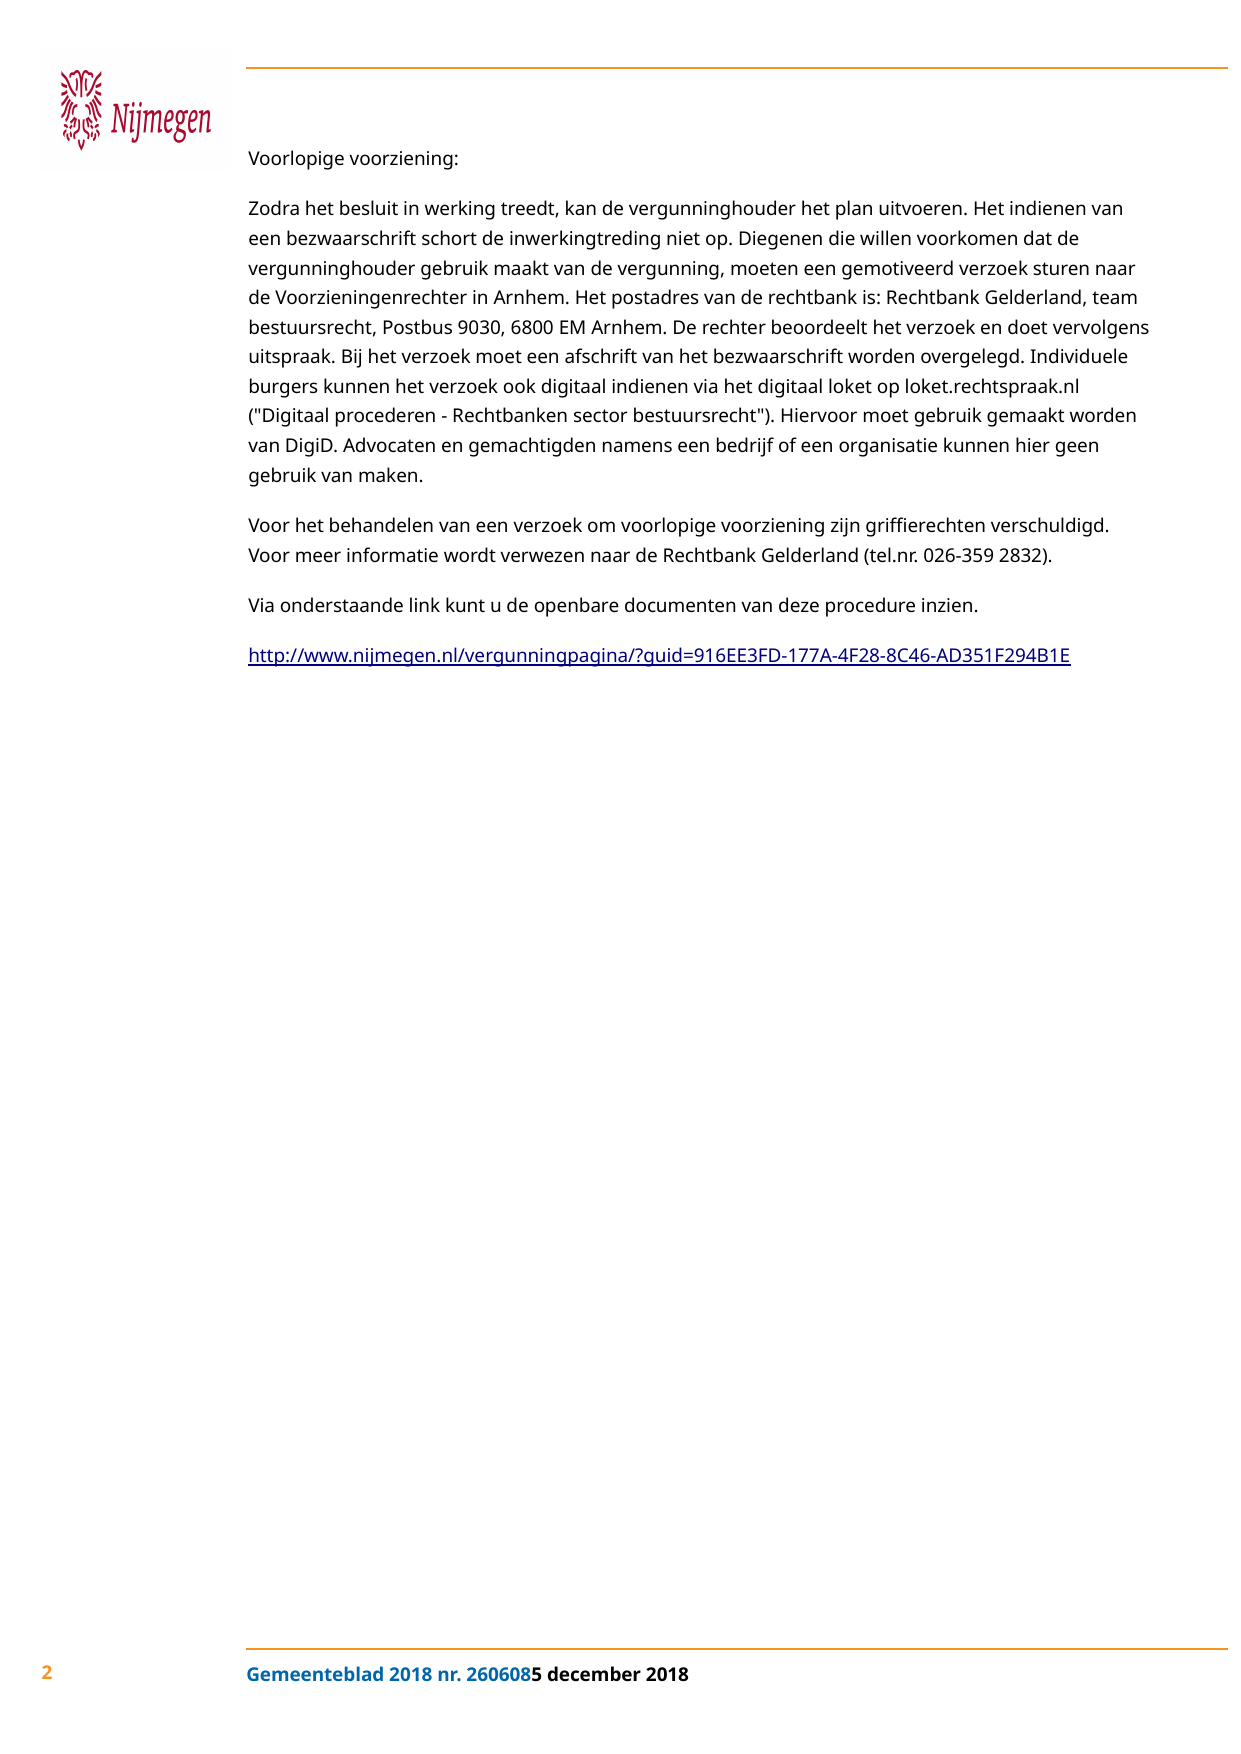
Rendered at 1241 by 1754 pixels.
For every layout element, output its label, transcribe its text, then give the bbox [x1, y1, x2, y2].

text Voorlopige voorziening: [248, 145, 1152, 171]
picture [41, 47, 231, 172]
text Voor het behandelen van een verzoek om voorlopige voorziening zijn griffierechten verschuldigd. Voor meer informatie wordt verwezen naar de Rechtbank Gelderland (tel.nr. 026-359 2832). [248, 512, 1152, 568]
text http://www.nijmegen.nl/vergunningpagina/?guid=916EE3FD-177A-4F28-8C46-AD351F294B1E [248, 643, 1152, 668]
text Via onderstaande link kunt u de openbare documenten van deze procedure inzien. [248, 592, 1152, 618]
text Zodra het besluit in werking treedt, kan de vergunninghouder het plan uitvoeren. Het indienen van een bezwaarschrift schort de inwerkingtreding niet op. Diegenen die willen voorkomen dat de vergunninghouder gebruik maakt van de vergunning, moeten een gemotiveerd verzoek sturen naar de Voorzieningenrechter in Arnhem. Het postadres van de rechtbank is: Rechtbank Gelderland, team bestuursrecht, Postbus 9030, 6800 EM Arnhem. De rechter beoordeelt het verzoek en doet vervolgens uitspraak. Bij het verzoek moet een afschrift van het bezwaarschrift worden overgelegd. Individuele burgers kunnen het verzoek ook digitaal indienen via het digitaal loket op loket.rechtspraak.nl ("Digitaal procederen - Rechtbanken sector bestuursrecht"). Hiervoor moet gebruik gemaakt worden van DigiD. Advocaten en gemachtigden namens een bedrijf of een organisatie kunnen hier geen gebruik van maken. [248, 196, 1152, 488]
